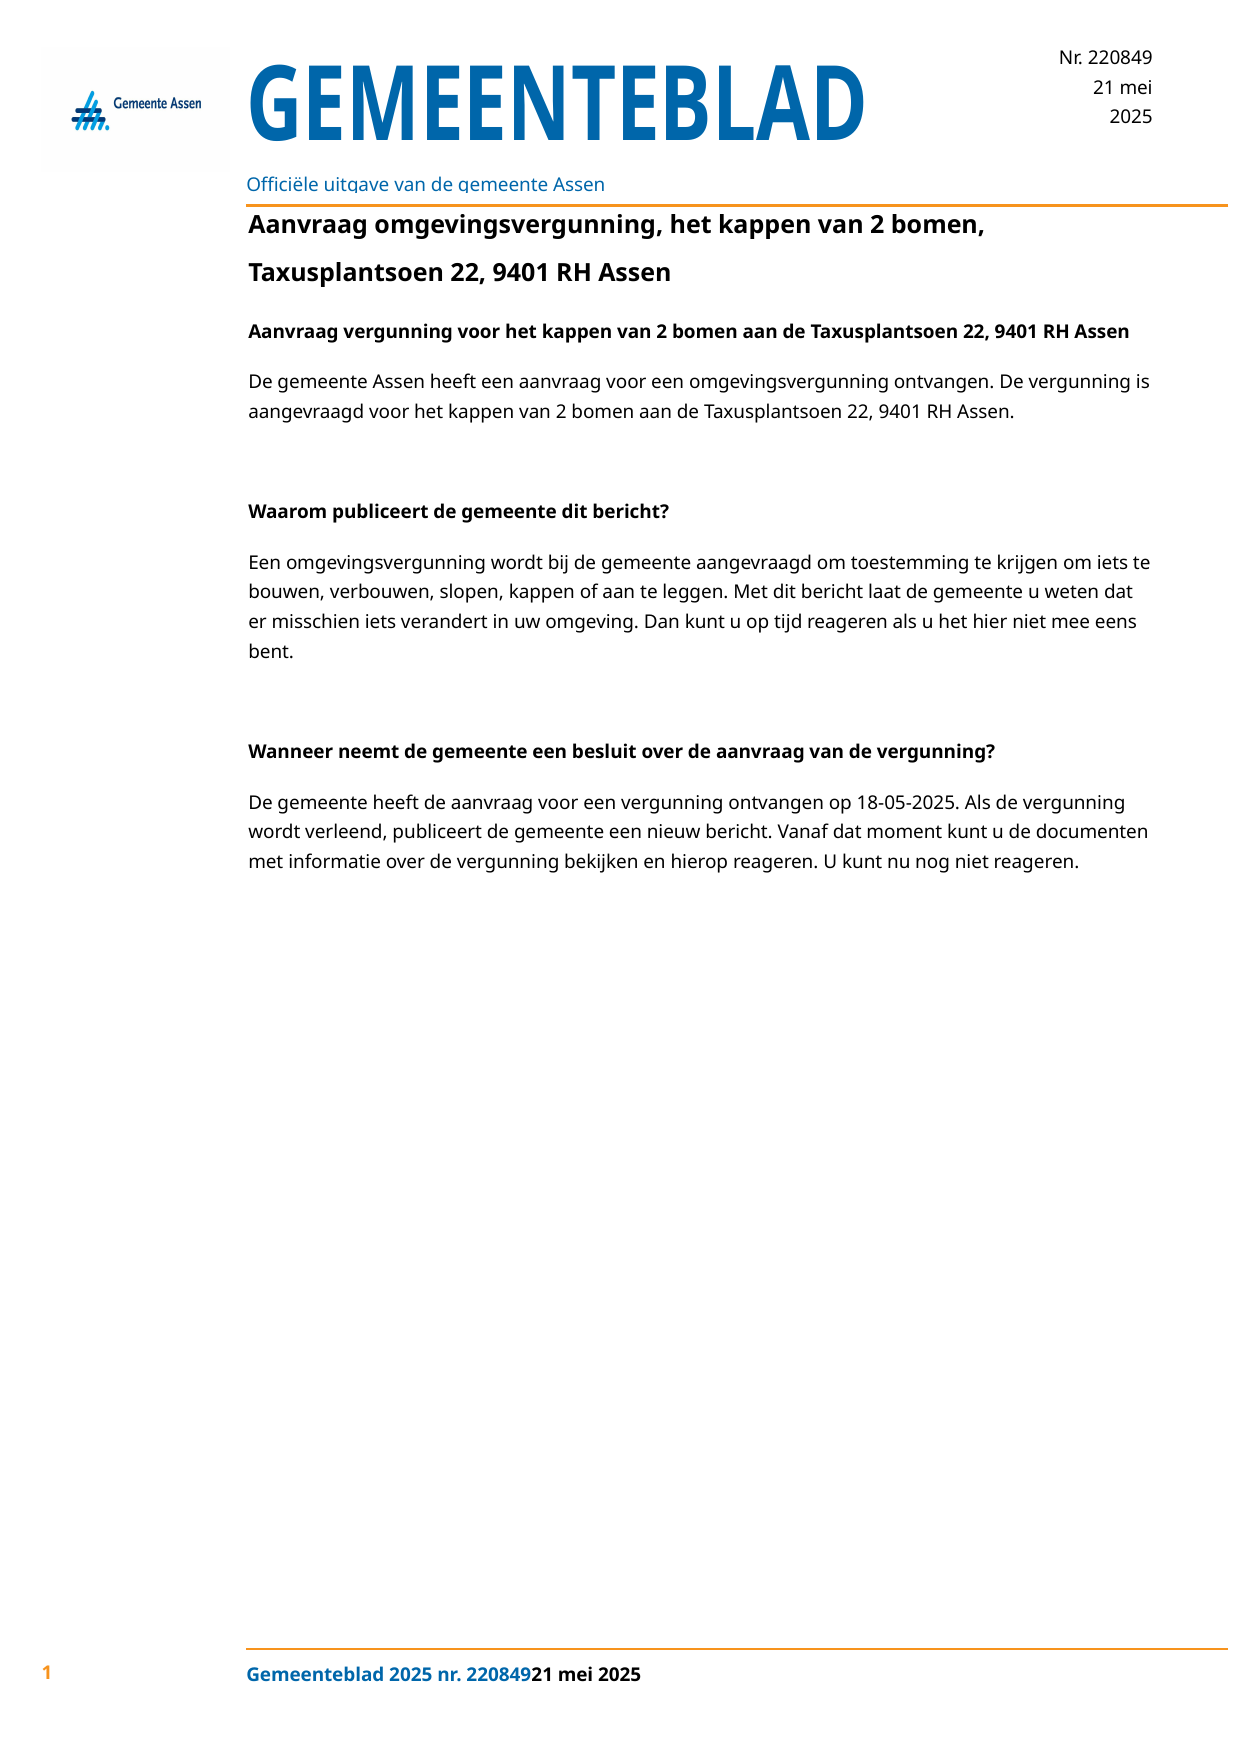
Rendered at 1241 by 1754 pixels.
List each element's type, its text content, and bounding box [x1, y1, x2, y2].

text Aanvraag omgevingsvergunning, het kappen van 2 bomen, Taxusplantsoen 22, 9401 RH Assen [248, 207, 1152, 288]
text De gemeente Assen heeft een aanvraag voor een omgevingsvergunning ontvangen. De vergunning is aangevraagd voor het kappen van 2 bomen aan de Taxusplantsoen 22, 9401 RH Assen. [248, 368, 1152, 424]
picture [41, 47, 231, 172]
text Waarom publiceert de gemeente dit bericht? [248, 499, 1152, 524]
text Een omgevingsvergunning wordt bij de gemeente aangevraagd om toestemming te krijgen om iets te bouwen, verbouwen, slopen, kappen of aan te leggen. Met dit bericht laat de gemeente u weten dat er misschien iets verandert in uw omgeving. Dan kunt u op tijd reageren als u het hier niet mee eens bent. [248, 549, 1152, 664]
text De gemeente heeft de aanvraag voor een vergunning ontvangen op 18-05-2025. Als de vergunning wordt verleend, publiceert de gemeente een nieuw bericht. Vanaf dat moment kunt u de documenten met informatie over de vergunning bekijken en hierop reageren. U kunt nu nog niet reageren. [248, 789, 1152, 874]
text Wanneer neemt de gemeente een besluit over de aanvraag van de vergunning? [248, 739, 1152, 764]
text Aanvraag vergunning voor het kappen van 2 bomen aan de Taxusplantsoen 22, 9401 RH Assen [248, 318, 1152, 344]
